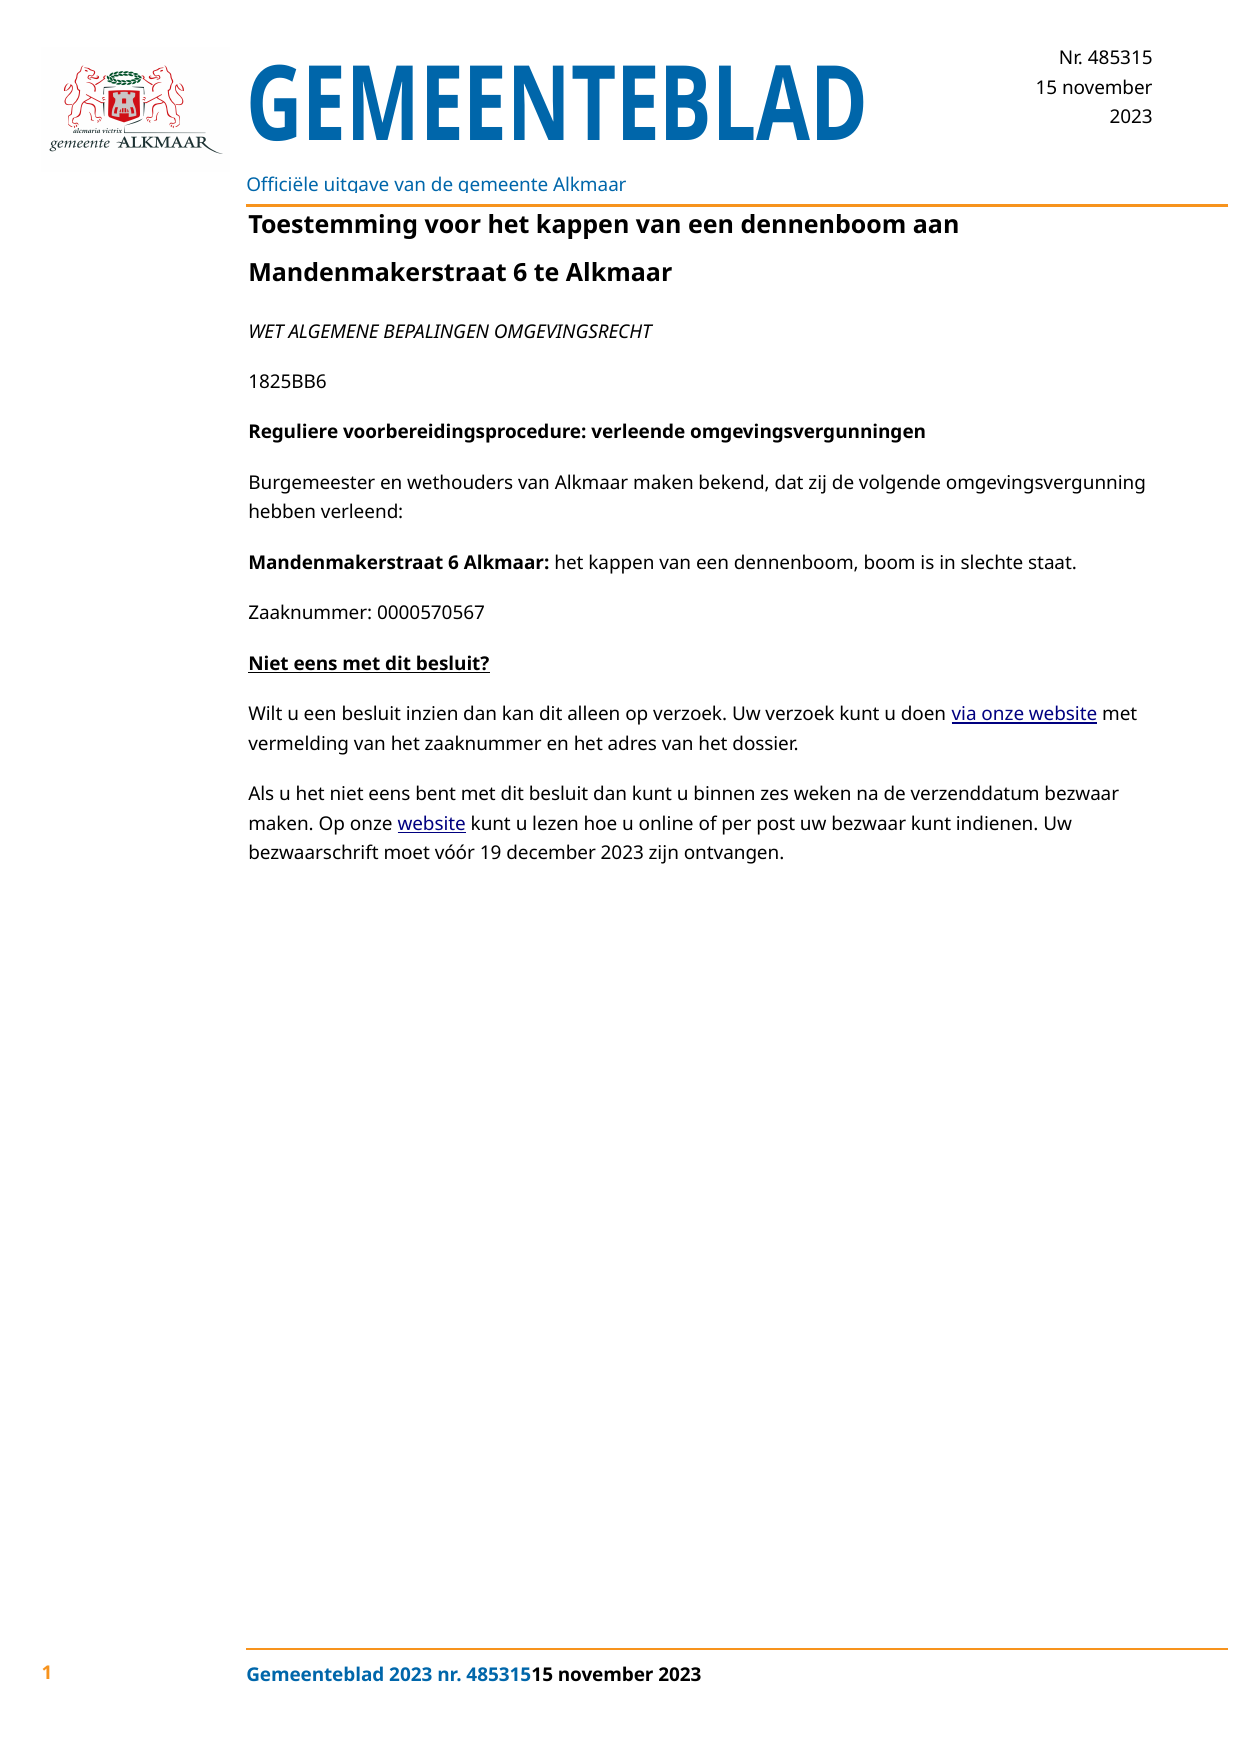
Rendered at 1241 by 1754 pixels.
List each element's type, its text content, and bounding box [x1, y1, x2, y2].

text Toestemming voor het kappen van een dennenboom aan Mandenmakerstraat 6 te Alkmaar [248, 207, 1152, 288]
text Burgemeester en wethouders van Alkmaar maken bekend, dat zij de volgende omgevingsvergunning hebben verleend: [248, 469, 1152, 524]
text Niet eens met dit besluit? [248, 650, 1152, 676]
text Zaaknummer: 0000570567 [248, 599, 1152, 625]
picture [41, 47, 231, 172]
text Mandenmakerstraat 6 Alkmaar: het kappen van een dennenboom, boom is in slechte staat. [248, 549, 1152, 575]
text 1825BB6 [248, 368, 1152, 394]
text Als u het niet eens bent met dit besluit dan kunt u binnen zes weken na de verzenddatum bezwaar maken. Op onze website kunt u lezen hoe u online of per post uw bezwaar kunt indienen. Uw bezwaarschrift moet vóór 19 december 2023 zijn ontvangen. [248, 780, 1152, 865]
text Wilt u een besluit inzien dan kan dit alleen op verzoek. Uw verzoek kunt u doen via onze website met vermelding van het zaaknummer en het adres van het dossier. [248, 700, 1152, 756]
text WET ALGEMENE BEPALINGEN OMGEVINGSRECHT [248, 318, 1152, 344]
text Reguliere voorbereidingsprocedure: verleende omgevingsvergunningen [248, 419, 1152, 444]
